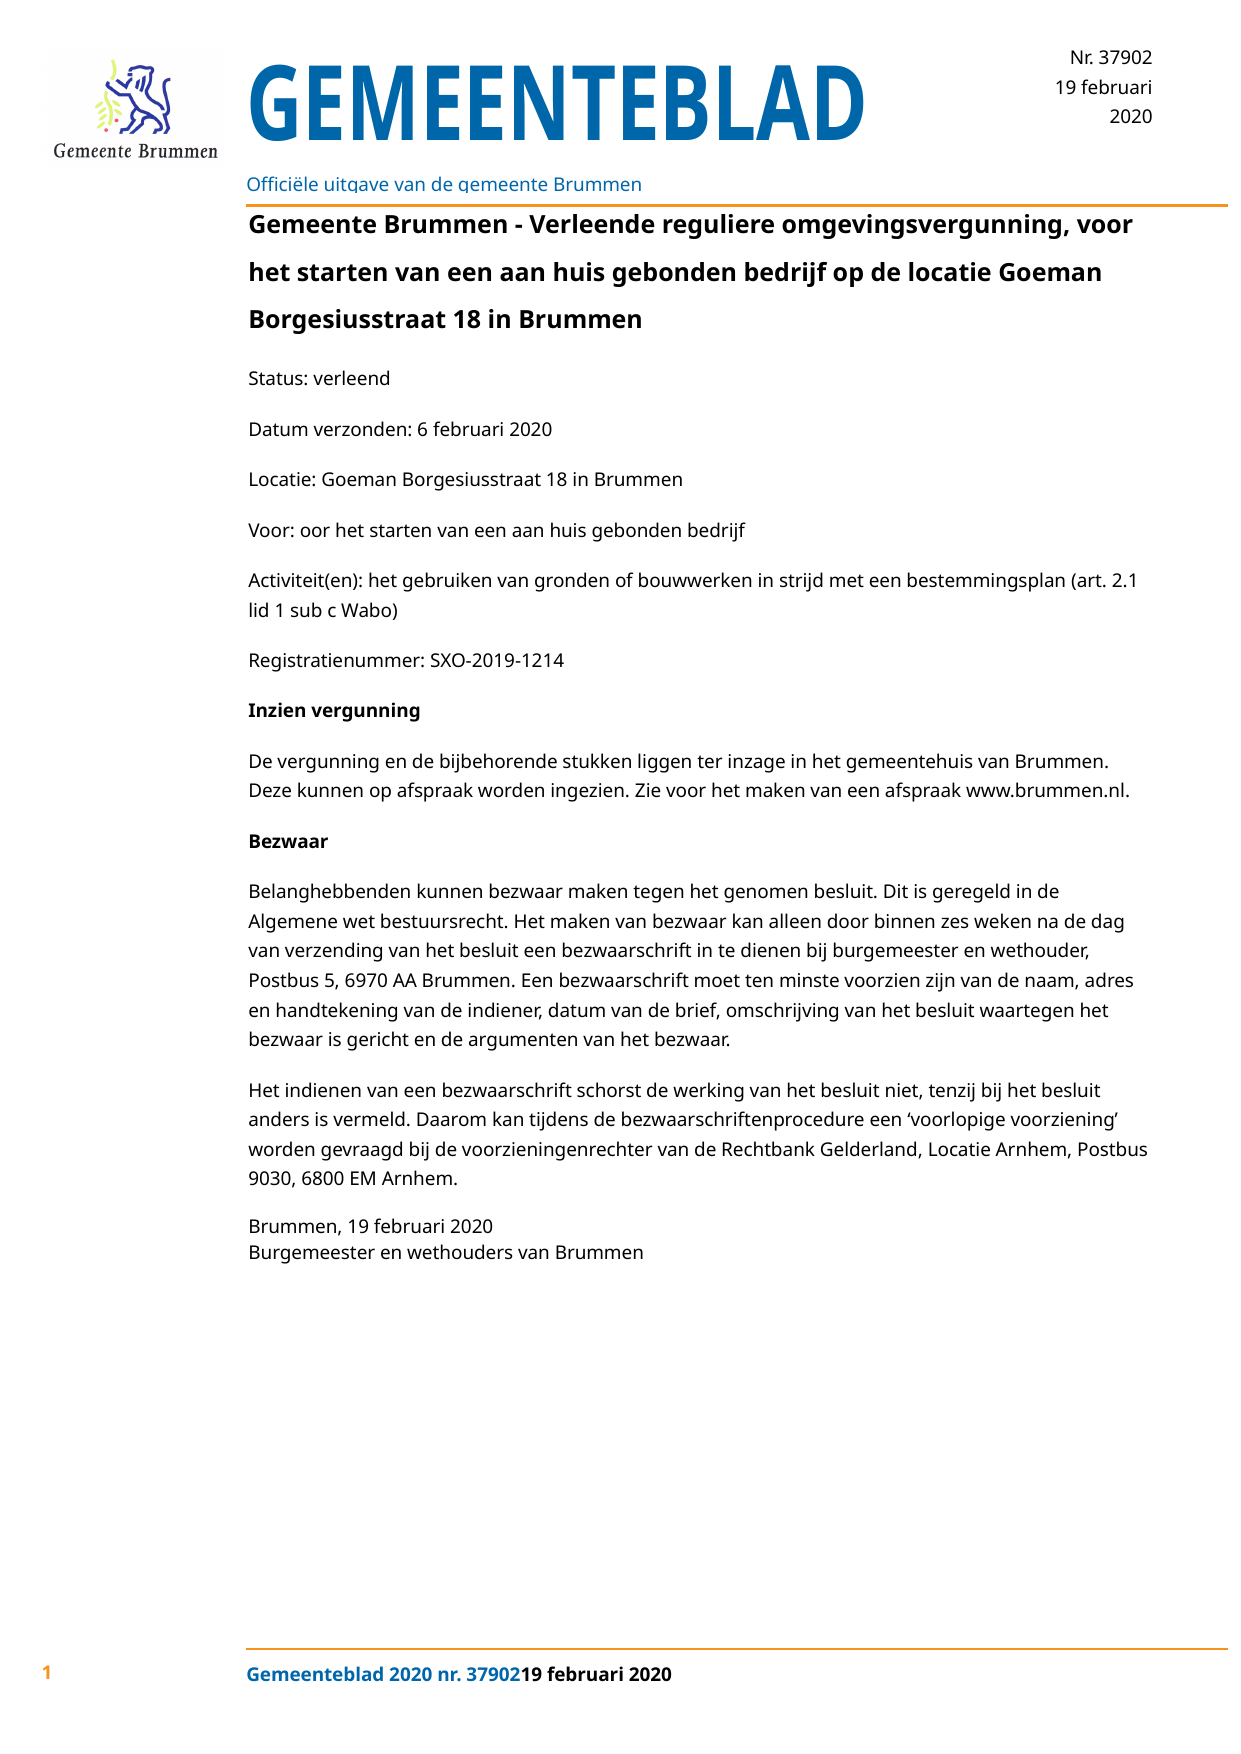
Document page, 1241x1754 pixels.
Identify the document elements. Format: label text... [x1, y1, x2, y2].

text Activiteit(en): het gebruiken van gronden of bouwwerken in strijd met een bestemmingsplan (art. 2.1 lid 1 sub c Wabo) [248, 567, 1152, 622]
text Burgemeester en wethouders van Brummen [248, 1239, 1152, 1265]
text Voor: oor het starten van een aan huis gebonden bedrijf [248, 517, 1152, 542]
text Het indienen van een bezwaarschrift schorst de werking van het besluit niet, tenzij bij het besluit anders is vermeld. Daarom kan tijdens de bezwaarschriftenprocedure een ‘voorlopige voorziening’ worden gevraagd bij de voorzieningenrechter van de Rechtbank Gelderland, Locatie Arnhem, Postbus 9030, 6800 EM Arnhem. [248, 1077, 1152, 1191]
text Brummen, 19 februari 2020 [248, 1213, 1152, 1239]
text Registratienummer: SXO-2019-1214 [248, 647, 1152, 673]
text Inzien vergunning [248, 698, 1152, 723]
text De vergunning en de bijbehorende stukken liggen ter inzage in het gemeentehuis van Brummen. Deze kunnen op afspraak worden ingezien. Zie voor het maken van een afspraak www.brummen.nl. [248, 748, 1152, 803]
picture [41, 47, 231, 172]
text Status: verleend [248, 366, 1152, 391]
text Datum verzonden: 6 februari 2020 [248, 416, 1152, 442]
text Belanghebbenden kunnen bezwaar maken tegen het genomen besluit. Dit is geregeld in de Algemene wet bestuursrecht. Het maken van bezwaar kan alleen door binnen zes weken na de dag van verzending van het besluit een bezwaarschrift in te dienen bij burgemeester en wethouder, Postbus 5, 6970 AA Brummen. Een bezwaarschrift moet ten minste voorzien zijn van de naam, adres en handtekening van de indiener, datum van de brief, omschrijving van het besluit waartegen het bezwaar is gericht en de argumenten van het bezwaar. [248, 878, 1152, 1052]
text Bezwaar [248, 828, 1152, 854]
text Locatie: Goeman Borgesiusstraat 18 in Brummen [248, 466, 1152, 492]
text Gemeente Brummen - Verleende reguliere omgevingsvergunning, voor het starten van een aan huis gebonden bedrijf op de locatie Goeman Borgesiusstraat 18 in Brummen [248, 207, 1152, 336]
